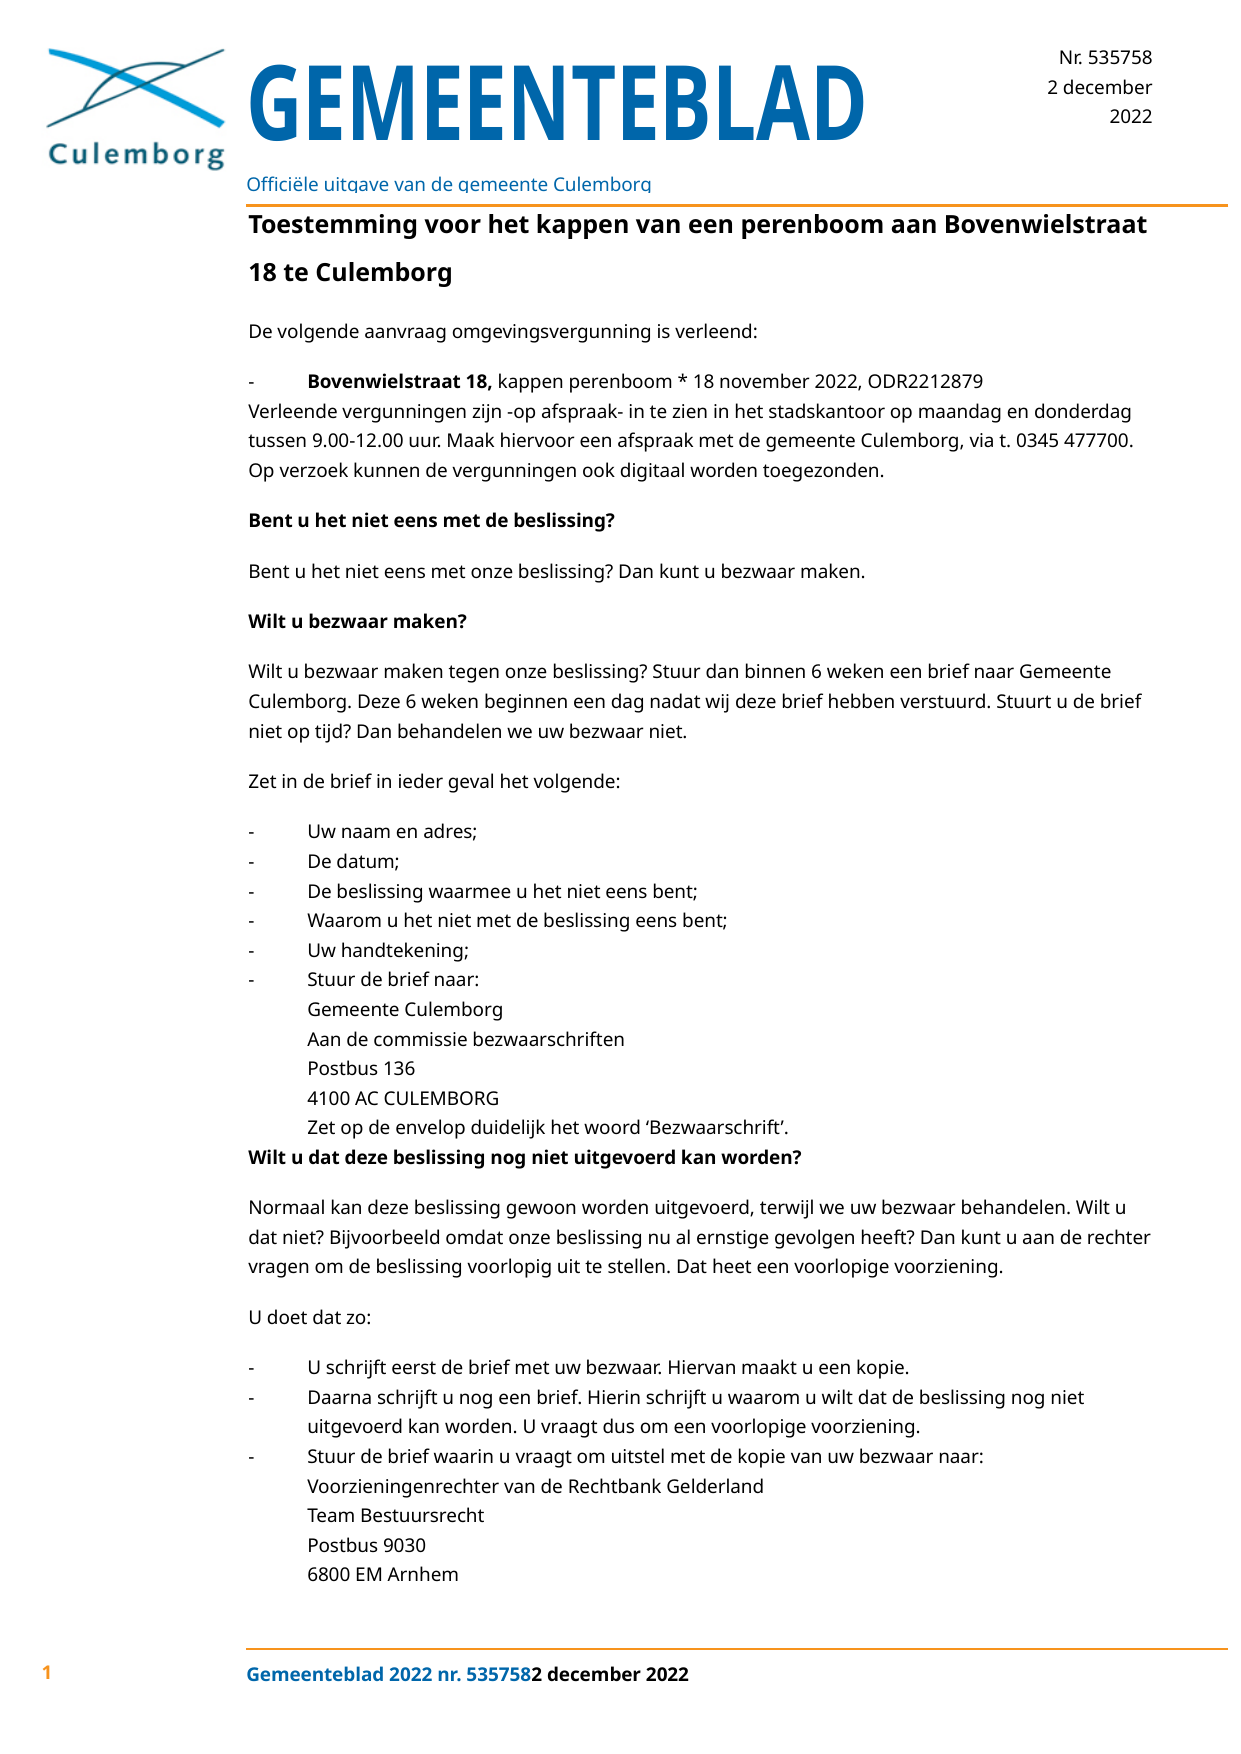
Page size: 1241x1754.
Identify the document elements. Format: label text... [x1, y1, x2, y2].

list 4100 AC CULEMBORG [248, 1085, 1152, 1111]
text De volgende aanvraag omgevingsvergunning is verleend: [248, 318, 1152, 344]
list Uw handtekening; [248, 937, 1152, 963]
list Daarna schrijft u nog een brief. Hierin schrijft u waarom u wilt dat de beslissing nog niet uitgevoerd kan worden. U vraagt dus om een voorlopige voorziening. [248, 1384, 1152, 1439]
list Aan de commissie bezwaarschriften [248, 1026, 1152, 1052]
list Stuur de brief waarin u vraagt om uitstel met de kopie van uw bezwaar naar: [248, 1443, 1152, 1469]
list 6800 EM Arnhem [248, 1562, 1152, 1587]
list Stuur de brief naar: [248, 967, 1152, 992]
list Team Bestuursrecht [248, 1502, 1152, 1528]
text Bent u het niet eens met onze beslissing? Dan kunt u bezwaar maken. [248, 558, 1152, 584]
text Normaal kan deze beslissing gewoon worden uitgevoerd, terwijl we uw bezwaar behandelen. Wilt u dat niet? Bijvoorbeeld omdat onze beslissing nu al ernstige gevolgen heeft? Dan kunt u aan de rechter vragen om de beslissing voorlopig uit te stellen. Dat heet een voorlopige voorziening. [248, 1194, 1152, 1279]
list U schrijft eerst de brief met uw bezwaar. Hiervan maakt u een kopie. [248, 1354, 1152, 1380]
list Waarom u het niet met de beslissing eens bent; [248, 907, 1152, 933]
list De datum; [248, 848, 1152, 874]
list Voorzieningenrechter van de Rechtbank Gelderland [248, 1473, 1152, 1499]
list Uw naam en adres; [248, 819, 1152, 844]
list Gemeente Culemborg [248, 996, 1152, 1022]
text Wilt u bezwaar maken tegen onze beslissing? Stuur dan binnen 6 weken een brief naar Gemeente Culemborg. Deze 6 weken beginnen een dag nadat wij deze brief hebben verstuurd. Stuurt u de brief niet op tijd? Dan behandelen we uw bezwaar niet. [248, 659, 1152, 744]
text Wilt u bezwaar maken? [248, 608, 1152, 634]
text Zet in de brief in ieder geval het volgende: [248, 768, 1152, 794]
text Toestemming voor het kappen van een perenboom aan Bovenwielstraat 18 te Culemborg [248, 207, 1152, 288]
text U doet dat zo: [248, 1304, 1152, 1330]
picture [41, 47, 231, 172]
text Verleende vergunningen zijn -op afspraak- in te zien in het stadskantoor op maandag en donderdag tussen 9.00-12.00 uur. Maak hiervoor een afspraak met de gemeente Culemborg, via t. 0345 477700. Op verzoek kunnen de vergunningen ook digitaal worden toegezonden. [248, 398, 1152, 483]
list Zet op de envelop duidelijk het woord ‘Bezwaarschrift’. [248, 1114, 1152, 1140]
list Postbus 136 [248, 1055, 1152, 1081]
text Wilt u dat deze beslissing nog niet uitgevoerd kan worden? [248, 1144, 1152, 1170]
list De beslissing waarmee u het niet eens bent; [248, 878, 1152, 904]
text Bent u het niet eens met de beslissing? [248, 507, 1152, 533]
list Bovenwielstraat 18, kappen perenboom * 18 november 2022, ODR2212879 [248, 368, 1152, 394]
list Postbus 9030 [248, 1532, 1152, 1558]
